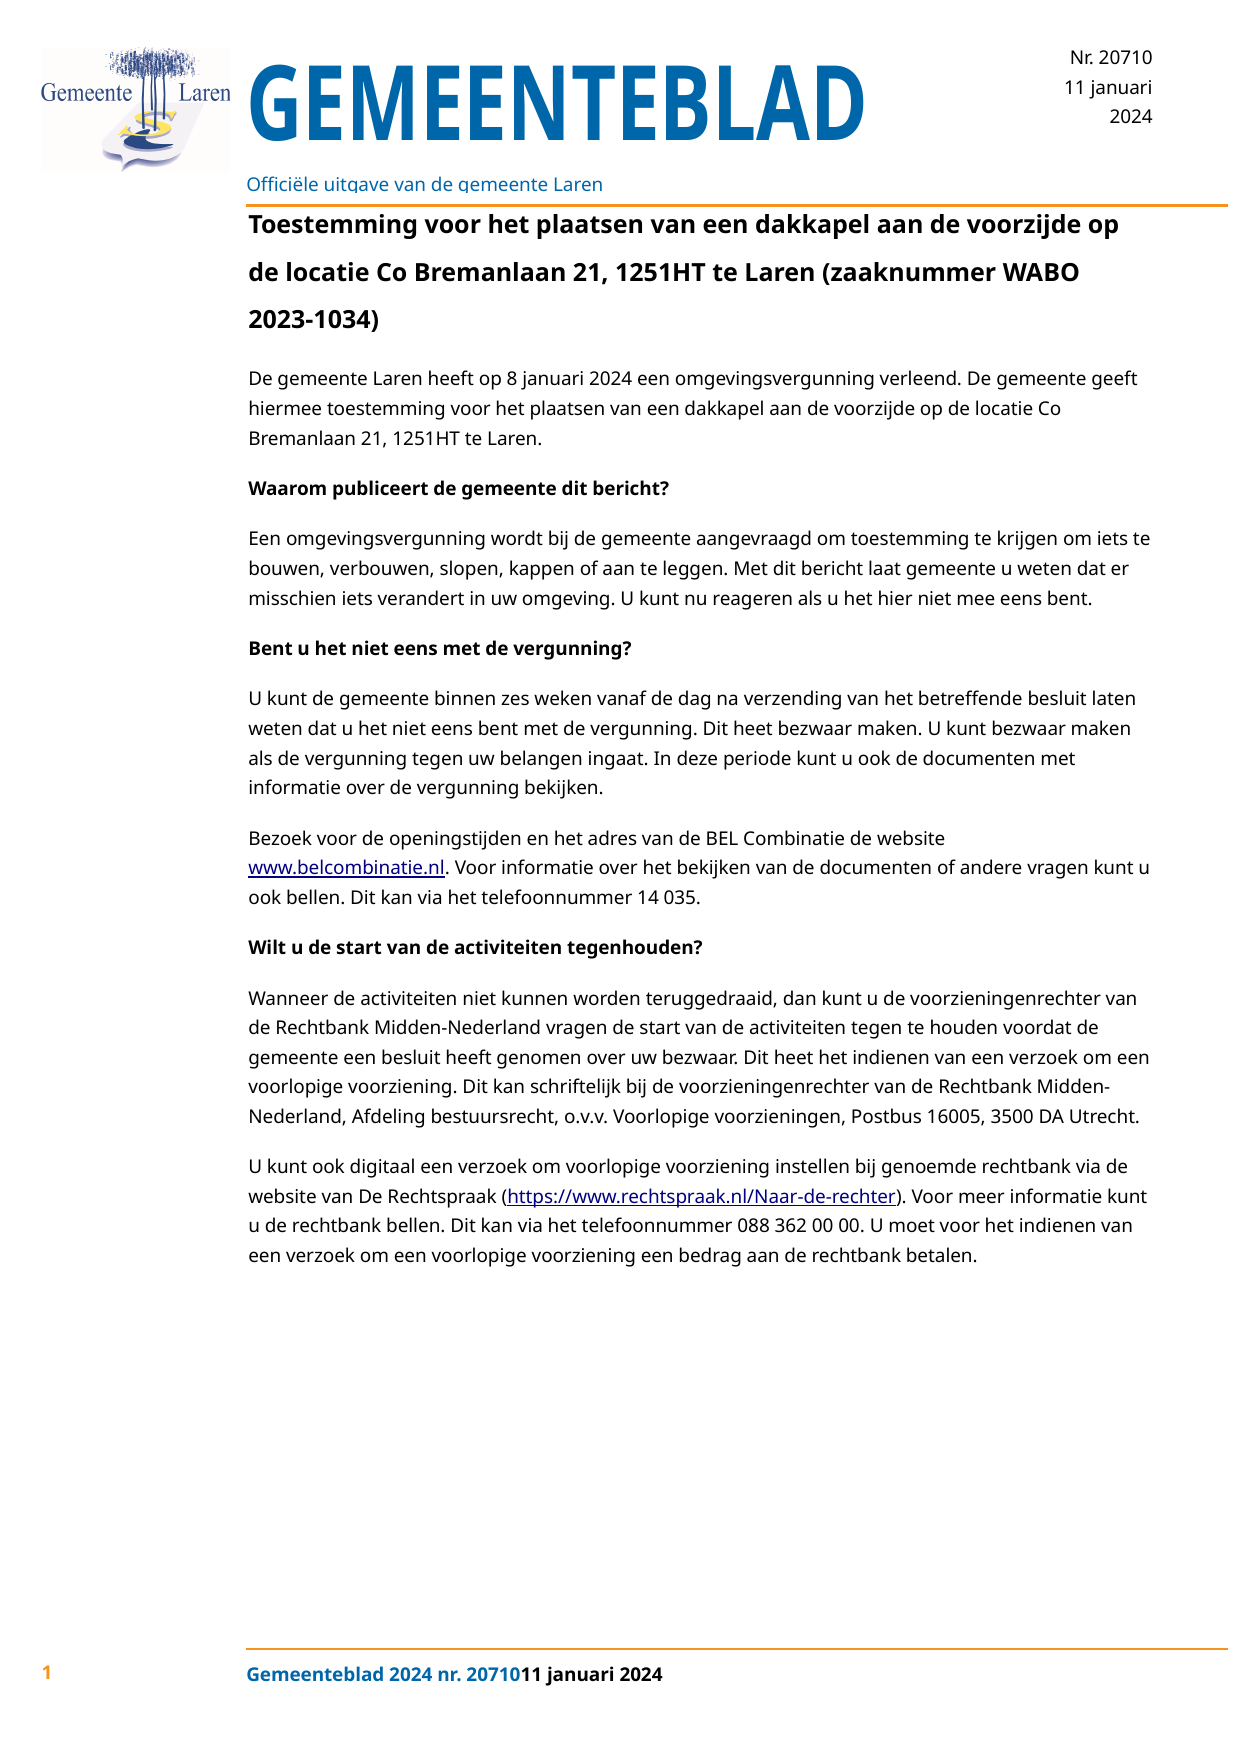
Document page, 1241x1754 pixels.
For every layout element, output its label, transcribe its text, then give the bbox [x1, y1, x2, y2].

picture [41, 47, 231, 172]
text Een omgevingsvergunning wordt bij de gemeente aangevraagd om toestemming te krijgen om iets te bouwen, verbouwen, slopen, kappen of aan te leggen. Met dit bericht laat gemeente u weten dat er misschien iets verandert in uw omgeving. U kunt nu reageren als u het hier niet mee eens bent. [248, 526, 1152, 610]
text Toestemming voor het plaatsen van een dakkapel aan de voorzijde op de locatie Co Bremanlaan 21, 1251HT te Laren (zaaknummer WABO 2023-1034) [248, 207, 1152, 336]
text U kunt ook digitaal een verzoek om voorlopige voorziening instellen bij genoemde rechtbank via de website van De Rechtspraak (https://www.rechtspraak.nl/Naar-de-rechter). Voor meer informatie kunt u de rechtbank bellen. Dit kan via het telefoonnummer 088 362 00 00. U moet voor het indienen van een verzoek om een voorlopige voorziening een bedrag aan de rechtbank betalen. [248, 1153, 1152, 1268]
text Bent u het niet eens met de vergunning? [248, 635, 1152, 661]
text De gemeente Laren heeft op 8 januari 2024 een omgevingsvergunning verleend. De gemeente geeft hiermee toestemming voor het plaatsen van een dakkapel aan de voorzijde op de locatie Co Bremanlaan 21, 1251HT te Laren. [248, 366, 1152, 450]
text Wanneer de activiteiten niet kunnen worden teruggedraaid, dan kunt u de voorzieningenrechter van de Rechtbank Midden-Nederland vragen de start van de activiteiten tegen te houden voordat de gemeente een besluit heeft genomen over uw bezwaar. Dit heet het indienen van een verzoek om een voorlopige voorziening. Dit kan schriftelijk bij de voorzieningenrechter van de Rechtbank Midden-Nederland, Afdeling bestuursrecht, o.v.v. Voorlopige voorzieningen, Postbus 16005, 3500 DA Utrecht. [248, 985, 1152, 1129]
text U kunt de gemeente binnen zes weken vanaf de dag na verzending van het betreffende besluit laten weten dat u het niet eens bent met de vergunning. Dit heet bezwaar maken. U kunt bezwaar maken als de vergunning tegen uw belangen ingaat. In deze periode kunt u ook de documenten met informatie over de vergunning bekijken. [248, 686, 1152, 800]
text Wilt u de start van de activiteiten tegenhouden? [248, 934, 1152, 960]
text Waarom publiceert de gemeente dit bericht? [248, 475, 1152, 501]
text Bezoek voor de openingstijden en het adres van de BEL Combinatie de website www.belcombinatie.nl. Voor informatie over het bekijken van de documenten of andere vragen kunt u ook bellen. Dit kan via het telefoonnummer 14 035. [248, 825, 1152, 909]
